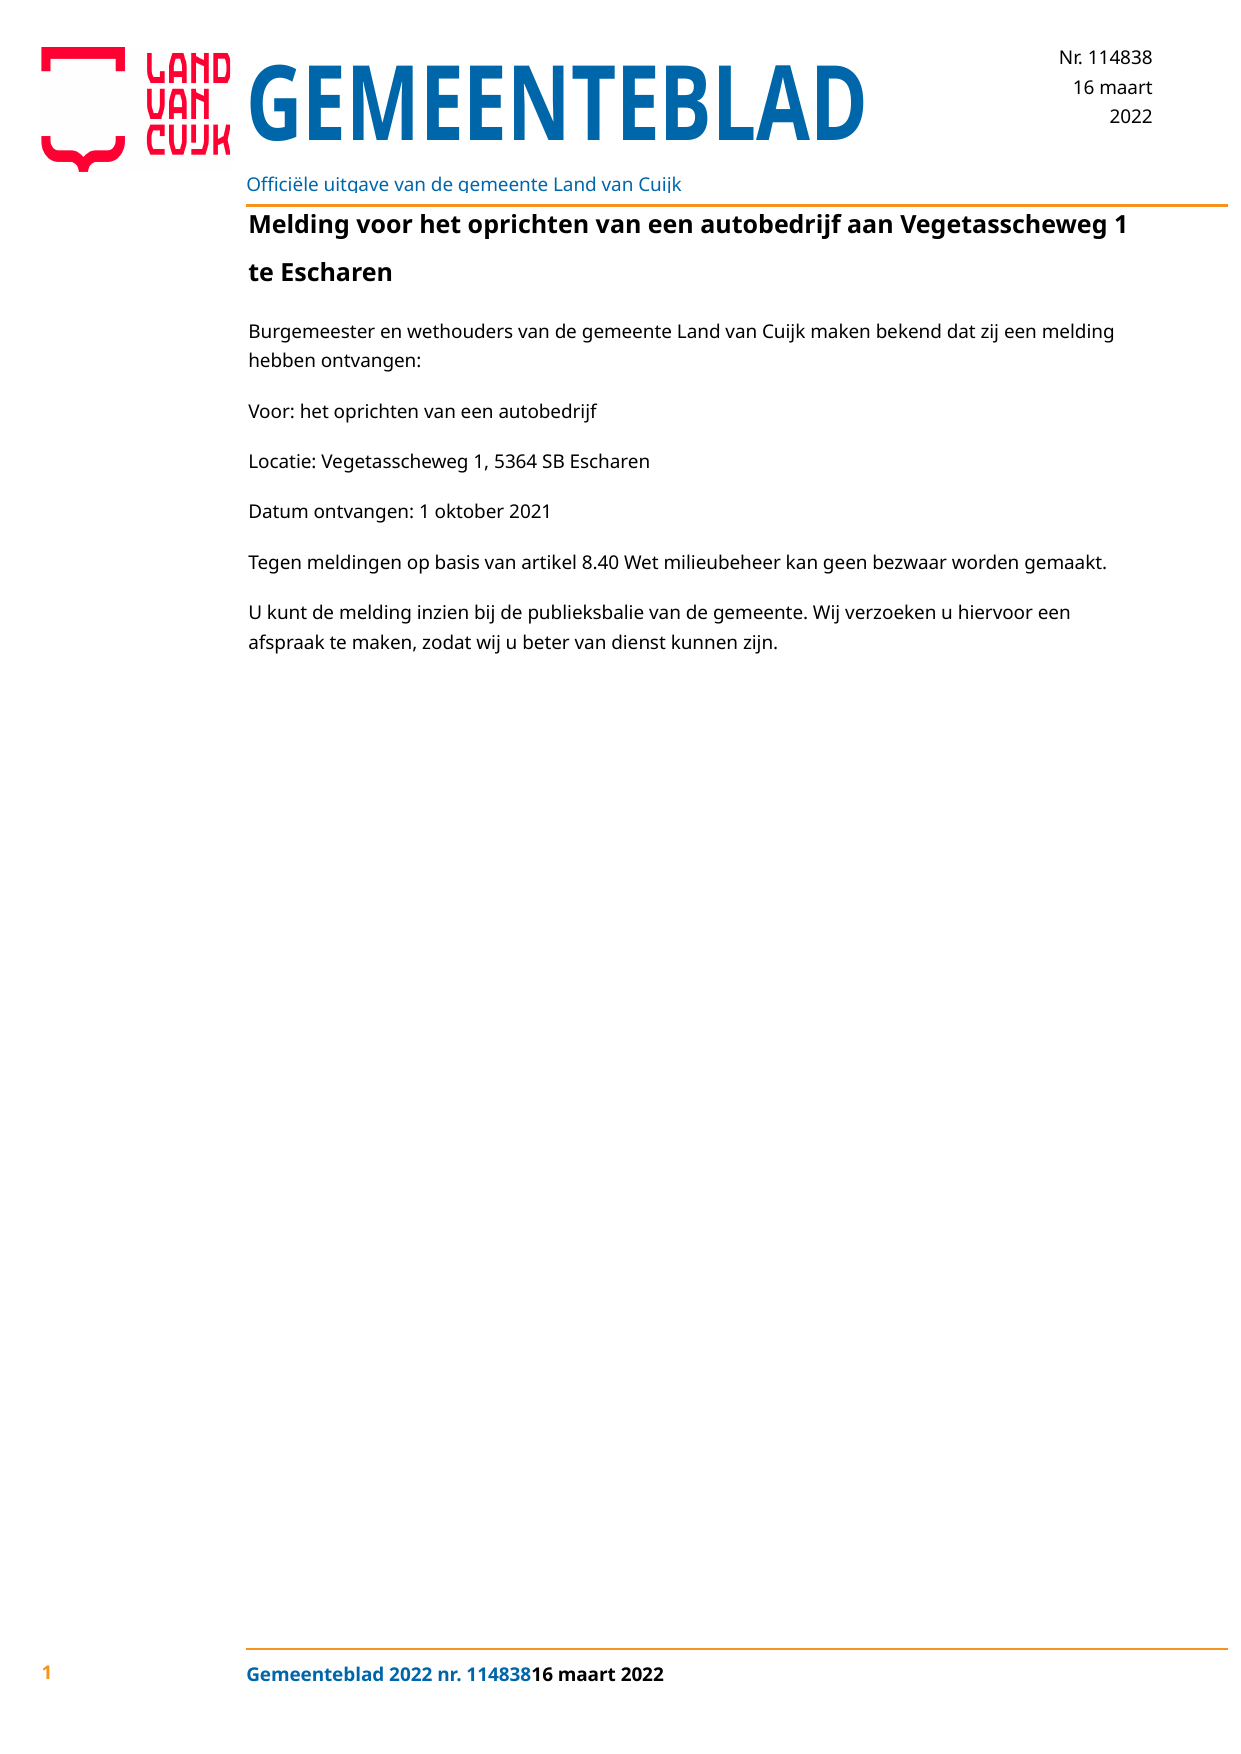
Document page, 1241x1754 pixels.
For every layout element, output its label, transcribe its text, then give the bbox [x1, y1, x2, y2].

picture [41, 47, 231, 172]
text Tegen meldingen op basis van artikel 8.40 Wet milieubeheer kan geen bezwaar worden gemaakt. [248, 549, 1152, 575]
text Burgemeester en wethouders van de gemeente Land van Cuijk maken bekend dat zij een melding hebben ontvangen: [248, 318, 1152, 373]
text Locatie: Vegetasscheweg 1, 5364 SB Escharen [248, 448, 1152, 474]
text Datum ontvangen: 1 oktober 2021 [248, 499, 1152, 524]
text Melding voor het oprichten van een autobedrijf aan Vegetasscheweg 1 te Escharen [248, 207, 1152, 288]
text U kunt de melding inzien bij de publieksbalie van de gemeente. Wij verzoeken u hiervoor een afspraak te maken, zodat wij u beter van dienst kunnen zijn. [248, 599, 1152, 655]
text Voor: het oprichten van een autobedrijf [248, 398, 1152, 424]
